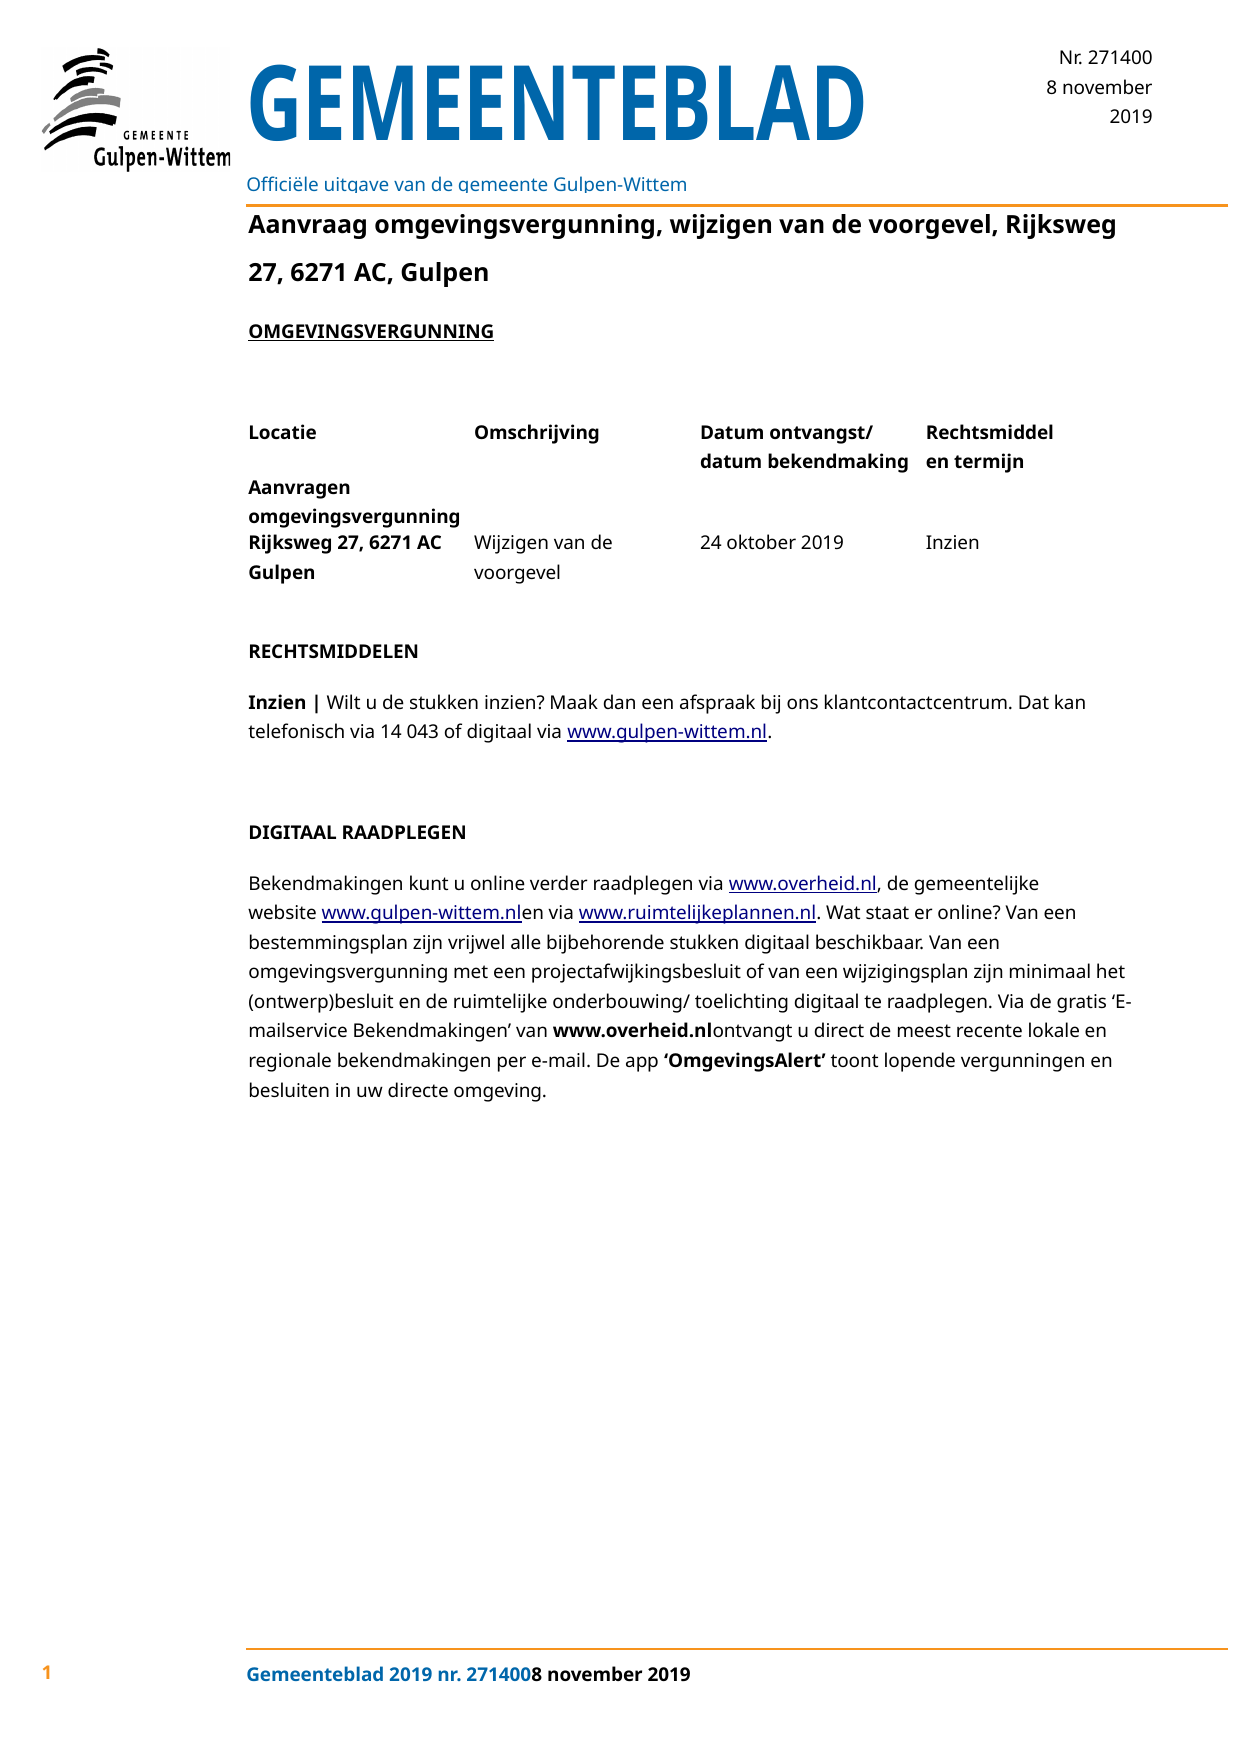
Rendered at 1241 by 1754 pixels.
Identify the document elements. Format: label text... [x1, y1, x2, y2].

table_cell Aanvragen omgevingsvergunning [248, 474, 474, 529]
table_header Rechtsmiddel en termijn [926, 419, 1152, 474]
table_cell 24 oktober 2019 [700, 530, 926, 585]
text DIGITAAL RAADPLEGEN [248, 819, 1152, 845]
text RECHTSMIDDELEN [248, 638, 1152, 664]
table_header Datum ontvangst/ datum bekendmaking [700, 419, 926, 474]
table_header Locatie [248, 419, 474, 474]
table_cell Rijksweg 27, 6271 AC Gulpen [248, 530, 474, 585]
text Bekendmakingen kunt u online verder raadplegen via www.overheid.nl, de gemeentelijke website www.gulpen-wittem.nlen via www.ruimtelijkeplannen.nl. Wat staat er online? Van een bestemmingsplan zijn vrijwel alle bijbehorende stukken digitaal beschikbaar. Van een omgevingsvergunning met een projectafwijkingsbesluit of van een wijzigingsplan zijn minimaal het (ontwerp)besluit en de ruimtelijke onderbouwing/ toelichting digitaal te raadplegen. Via de gratis ‘E-mailservice Bekendmakingen’ van www.overheid.nlontvangt u direct de meest recente lokale en regionale bekendmakingen per e-mail. De app ‘OmgevingsAlert’ toont lopende vergunningen en besluiten in uw directe omgeving. [248, 870, 1152, 1102]
picture [41, 47, 231, 172]
table_cell [474, 474, 700, 529]
text Aanvraag omgevingsvergunning, wijzigen van de voorgevel, Rijksweg 27, 6271 AC, Gulpen [248, 207, 1152, 288]
table_cell [926, 474, 1152, 529]
text OMGEVINGSVERGUNNING [248, 318, 1152, 344]
table_cell Inzien [926, 530, 1152, 585]
text Inzien | Wilt u de stukken inzien? Maak dan een afspraak bij ons klantcontactcentrum. Dat kan telefonisch via 14 043 of digitaal via www.gulpen-wittem.nl. [248, 689, 1152, 744]
table_header Omschrijving [474, 419, 700, 474]
table_cell Wijzigen van de voorgevel [474, 530, 700, 585]
table_cell [700, 474, 926, 529]
